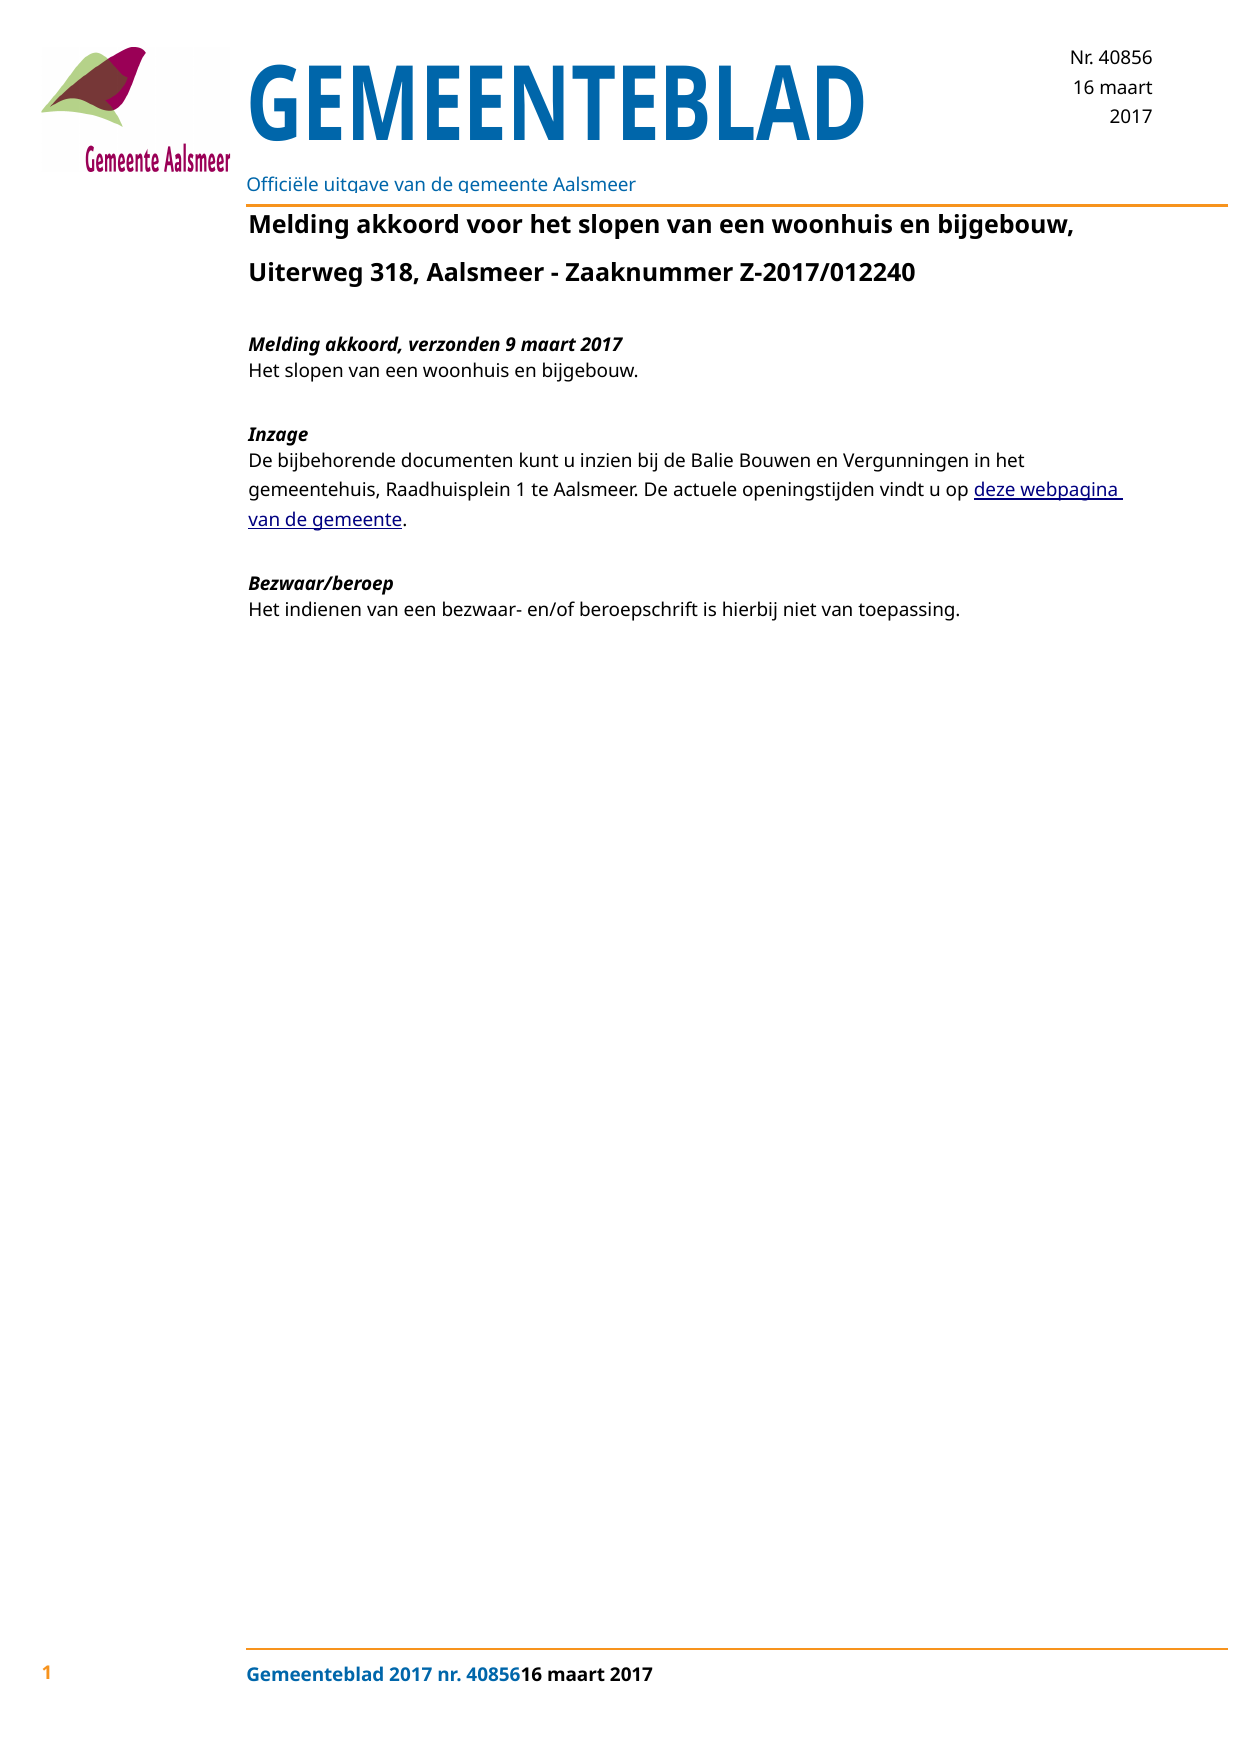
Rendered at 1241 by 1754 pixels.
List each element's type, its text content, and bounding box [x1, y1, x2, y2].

text De bijbehorende documenten kunt u inzien bij de Balie Bouwen en Vergunningen in het gemeentehuis, Raadhuisplein 1 te Aalsmeer. De actuele openingstijden vindt u op deze webpagina van de gemeente. [248, 447, 1152, 532]
text Melding akkoord, verzonden 9 maart 2017 [248, 331, 1152, 357]
picture [41, 47, 231, 172]
text Bezwaar/beroep [248, 570, 1152, 596]
text Melding akkoord voor het slopen van een woonhuis en bijgebouw, Uiterweg 318, Aalsmeer - Zaaknummer Z-2017/012240 [248, 207, 1152, 288]
text Inzage [248, 421, 1152, 447]
text Het slopen van een woonhuis en bijgebouw. [248, 357, 1152, 383]
text Het indienen van een bezwaar- en/of beroepschrift is hierbij niet van toepassing. [248, 596, 1152, 621]
